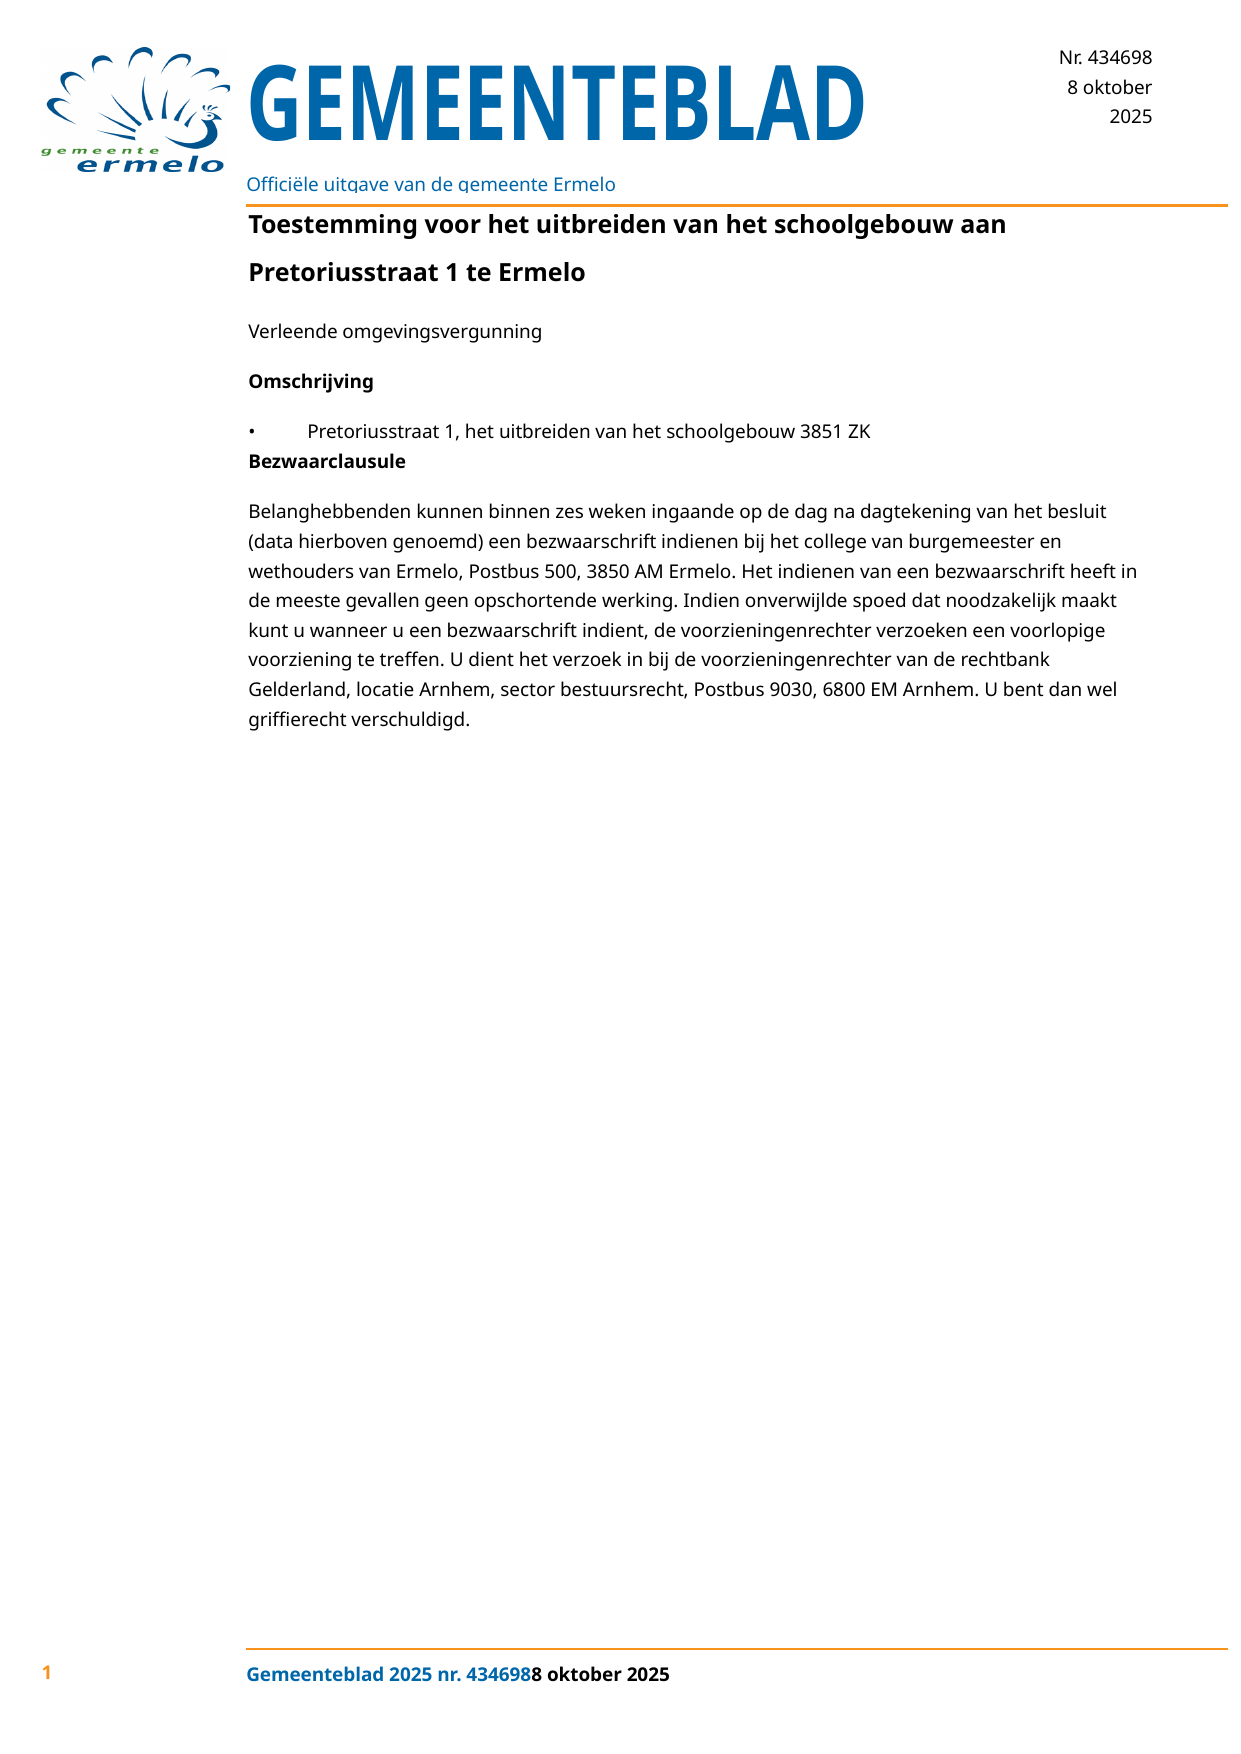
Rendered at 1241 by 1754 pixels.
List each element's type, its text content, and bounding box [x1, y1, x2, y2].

text Toestemming voor het uitbreiden van het schoolgebouw aan Pretoriusstraat 1 te Ermelo [248, 207, 1152, 288]
text Verleende omgevingsvergunning [248, 318, 1152, 344]
text Belanghebbenden kunnen binnen zes weken ingaande op de dag na dagtekening van het besluit (data hierboven genoemd) een bezwaarschrift indienen bij het college van burgemeester en wethouders van Ermelo, Postbus 500, 3850 AM Ermelo. Het indienen van een bezwaarschrift heeft in de meeste gevallen geen opschortende werking. Indien onverwijlde spoed dat noodzakelijk maakt kunt u wanneer u een bezwaarschrift indient, de voorzieningenrechter verzoeken een voorlopige voorziening te treffen. U dient het verzoek in bij de voorzieningenrechter van de rechtbank Gelderland, locatie Arnhem, sector bestuursrecht, Postbus 9030, 6800 EM Arnhem. U bent dan wel griffierecht verschuldigd. [248, 499, 1152, 732]
list Pretoriusstraat 1, het uitbreiden van het schoolgebouw 3851 ZK [248, 419, 1152, 444]
text Bezwaarclausule [248, 448, 1152, 474]
text Omschrijving [248, 368, 1152, 394]
picture [41, 47, 231, 172]
